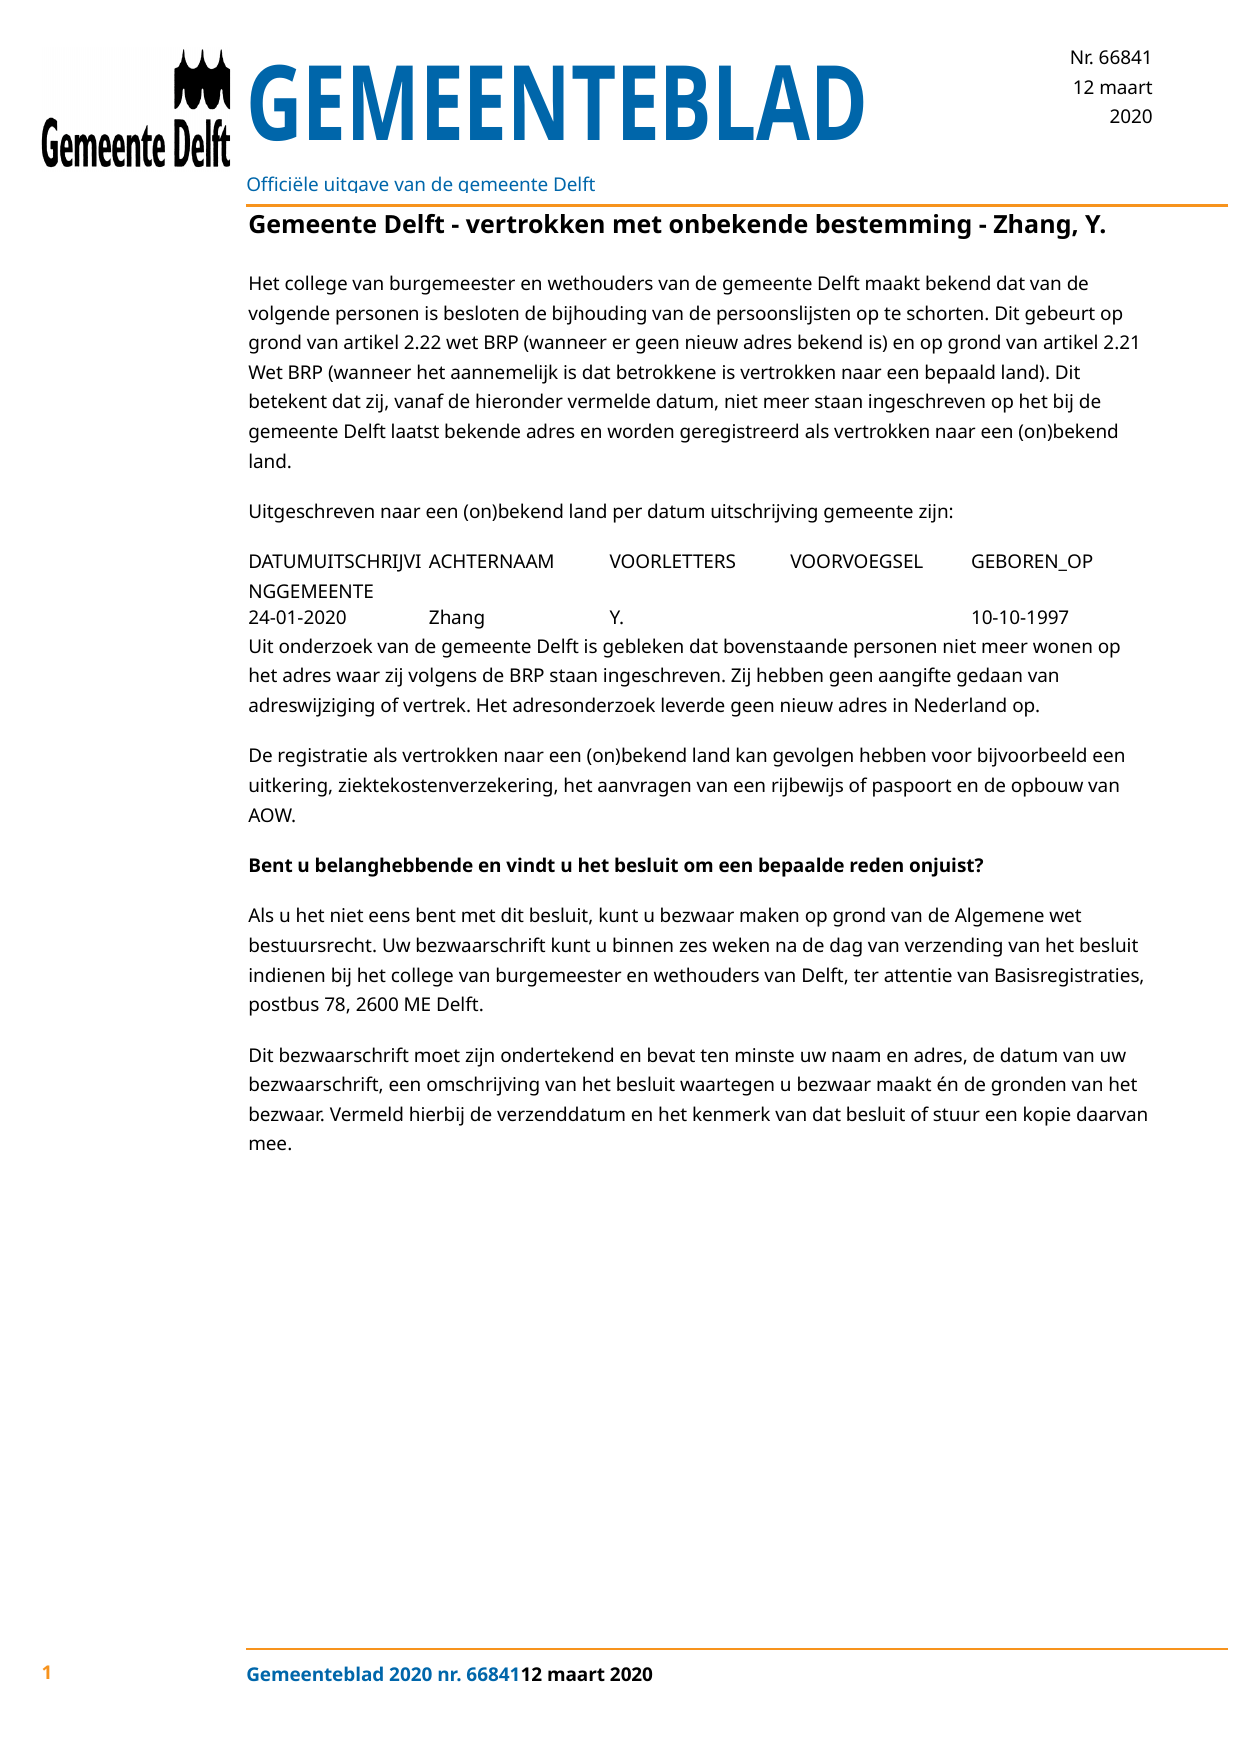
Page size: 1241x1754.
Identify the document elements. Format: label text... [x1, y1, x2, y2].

picture [41, 47, 231, 172]
text Gemeente Delft - vertrokken met onbekende bestemming - Zhang, Y. [248, 207, 1152, 241]
table_cell Y. [609, 604, 790, 630]
text Dit bezwaarschrift moet zijn ondertekend en bevat ten minste uw naam en adres, de datum van uw bezwaarschrift, een omschrijving van het besluit waartegen u bezwaar maakt én de gronden van het bezwaar. Vermeld hierbij de verzenddatum en het kenmerk van dat besluit of stuur een kopie daarvan mee. [248, 1042, 1152, 1156]
table_header ACHTERNAAM [429, 549, 609, 604]
text Het college van burgemeester en wethouders van de gemeente Delft maakt bekend dat van de volgende personen is besloten de bijhouding van de persoonslijsten op te schorten. Dit gebeurt op grond van artikel 2.22 wet BRP (wanneer er geen nieuw adres bekend is) en op grond van artikel 2.21 Wet BRP (wanneer het aannemelijk is dat betrokkene is vertrokken naar een bepaald land). Dit betekent dat zij, vanaf de hieronder vermelde datum, niet meer staan ingeschreven op het bij de gemeente Delft laatst bekende adres en worden geregistreerd als vertrokken naar een (on)bekend land. [248, 270, 1152, 473]
text Uit onderzoek van de gemeente Delft is gebleken dat bovenstaande personen niet meer wonen op het adres waar zij volgens de BRP staan ingeschreven. Zij hebben geen aangifte gedaan van adreswijziging of vertrek. Het adresonderzoek leverde geen nieuw adres in Nederland op. [248, 633, 1152, 718]
table_cell 10-10-1997 [971, 604, 1152, 630]
table_header GEBOREN_OP [971, 549, 1152, 604]
text Als u het niet eens bent met dit besluit, kunt u bezwaar maken op grond van de Algemene wet bestuursrecht. Uw bezwaarschrift kunt u binnen zes weken na de dag van verzending van het besluit indienen bij het college van burgemeester en wethouders van Delft, ter attentie van Basisregistraties, postbus 78, 2600 ME Delft. [248, 903, 1152, 1017]
text De registratie als vertrokken naar een (on)bekend land kan gevolgen hebben voor bijvoorbeeld een uitkering, ziektekostenverzekering, het aanvragen van een rijbewijs of paspoort en de opbouw van AOW. [248, 743, 1152, 827]
table_cell 24-01-2020 [248, 604, 429, 630]
table_header VOORLETTERS [609, 549, 790, 604]
text Bent u belanghebbende en vindt u het besluit om een bepaalde reden onjuist? [248, 852, 1152, 878]
table_cell Zhang [429, 604, 609, 630]
table_header DATUMUITSCHRIJVINGGEMEENTE [248, 549, 429, 604]
table_header VOORVOEGSEL [790, 549, 971, 604]
table_cell [790, 604, 971, 630]
text Uitgeschreven naar een (on)bekend land per datum uitschrijving gemeente zijn: [248, 498, 1152, 524]
